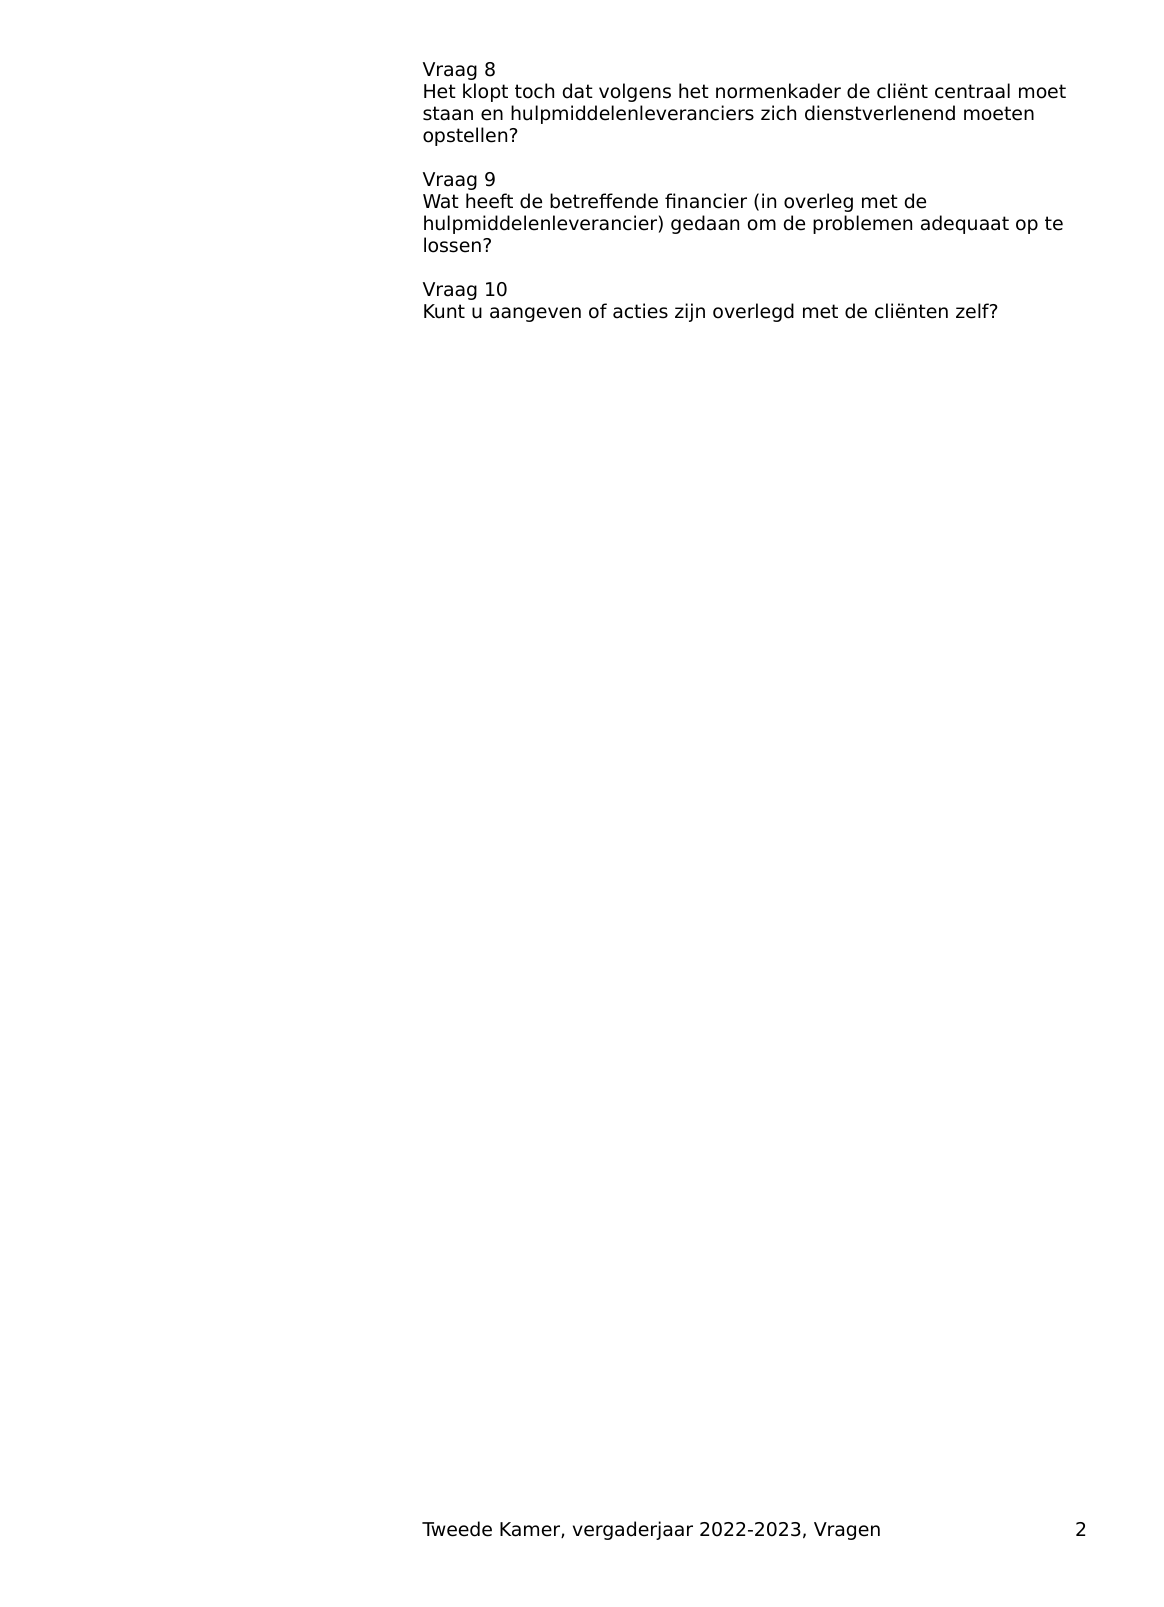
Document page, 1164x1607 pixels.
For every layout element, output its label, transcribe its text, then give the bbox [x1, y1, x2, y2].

text Vraag 9 [422, 169, 1087, 191]
text Wat heeft de betreffende financier (in overleg met de hulpmiddelenleverancier) gedaan om de problemen adequaat op te lossen? [422, 191, 1087, 257]
text Vraag 8 [422, 59, 1087, 81]
text Vraag 10 [422, 279, 1087, 301]
text Het klopt toch dat volgens het normenkader de cliënt centraal moet staan en hulpmiddelenleveranciers zich dienstverlenend moeten opstellen? [422, 81, 1087, 147]
text Kunt u aangeven of acties zijn overlegd met de cliënten zelf? [422, 301, 1087, 323]
